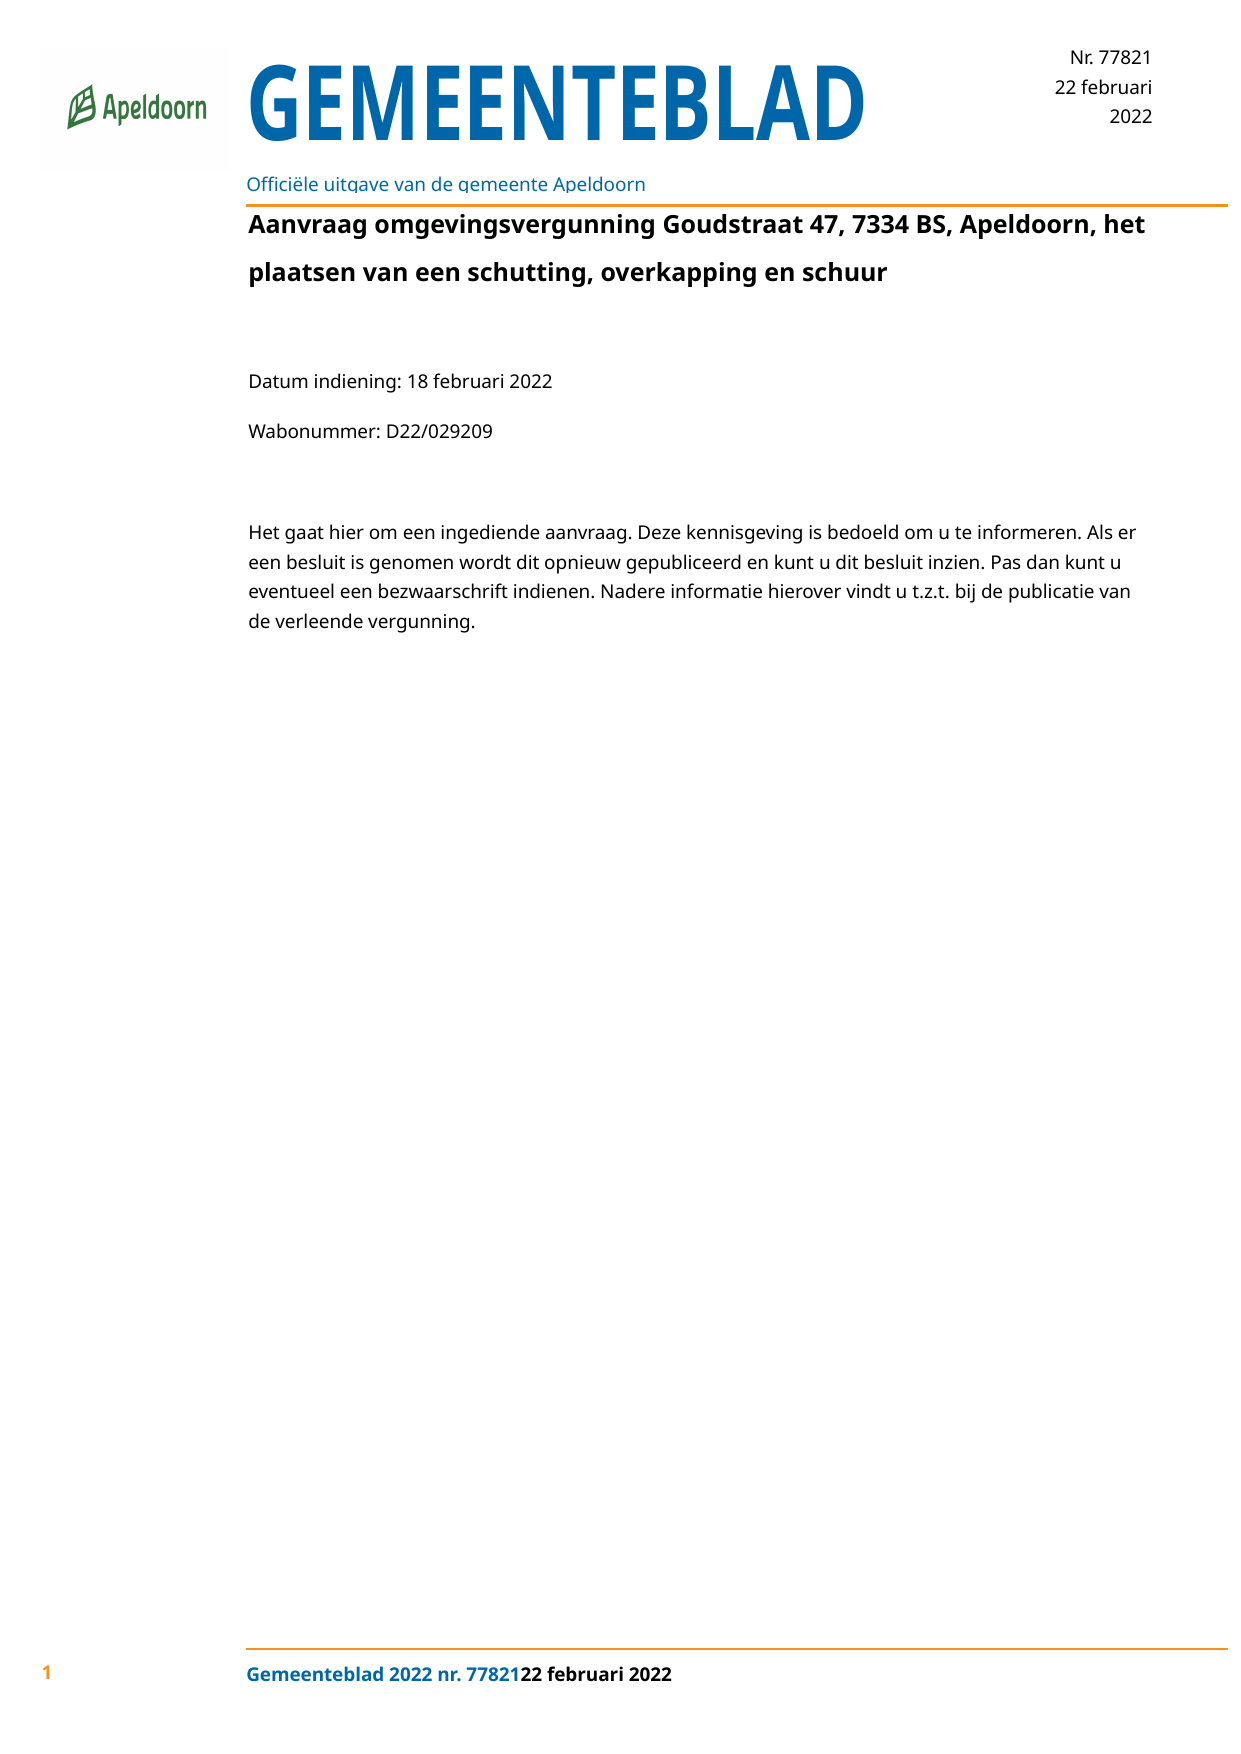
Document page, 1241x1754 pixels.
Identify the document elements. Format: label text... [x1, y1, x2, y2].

text Het gaat hier om een ingediende aanvraag. Deze kennisgeving is bedoeld om u te informeren. Als er een besluit is genomen wordt dit opnieuw gepubliceerd en kunt u dit besluit inzien. Pas dan kunt u eventueel een bezwaarschrift indienen. Nadere informatie hierover vindt u t.z.t. bij de publicatie van de verleende vergunning. [248, 519, 1152, 634]
text Wabonummer: D22/029209 [248, 419, 1152, 444]
picture [41, 47, 231, 172]
text Aanvraag omgevingsvergunning Goudstraat 47, 7334 BS, Apeldoorn, het plaatsen van een schutting, overkapping en schuur [248, 207, 1152, 288]
text Datum indiening: 18 februari 2022 [248, 368, 1152, 394]
